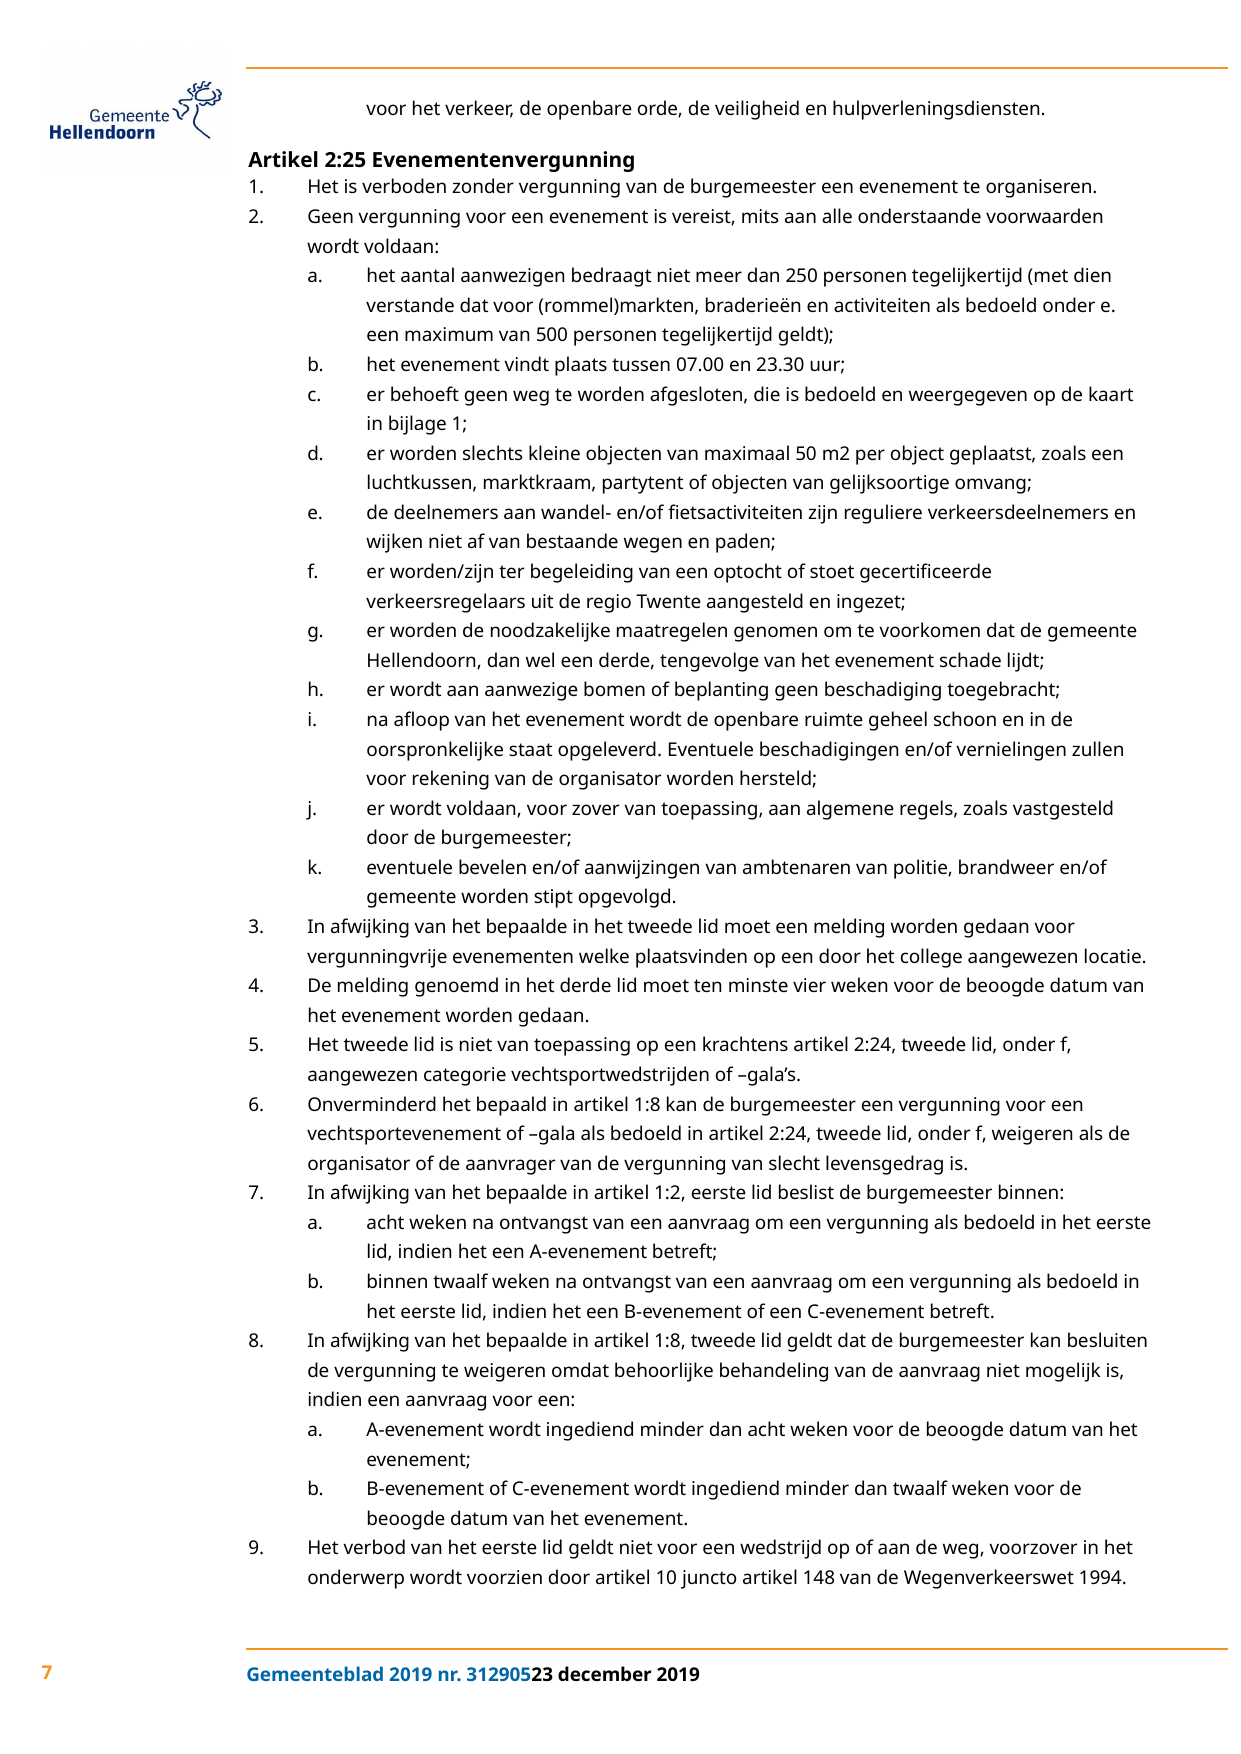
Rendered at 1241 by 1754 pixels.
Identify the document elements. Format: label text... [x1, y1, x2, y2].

list In afwijking van het bepaalde in artikel 1:8, tweede lid geldt dat de burgemeester kan besluiten de vergunning te weigeren omdat behoorlijke behandeling van de aanvraag niet mogelijk is, indien een aanvraag voor een: [248, 1327, 1152, 1412]
list eventuele bevelen en/of aanwijzingen van ambtenaren van politie, brandweer en/of gemeente worden stipt opgevolgd. [307, 854, 1152, 909]
list na afloop van het evenement wordt de openbare ruimte geheel schoon en in de oorspronkelijke staat opgeleverd. Eventuele beschadigingen en/of vernielingen zullen voor rekening van de organisator worden hersteld; [307, 706, 1152, 791]
list de deelnemers aan wandel- en/of fietsactiviteiten zijn reguliere verkeersdeelnemers en wijken niet af van bestaande wegen en paden; [307, 499, 1152, 554]
text Artikel 2:25 Evenementenvergunning [248, 145, 1152, 174]
list binnen twaalf weken na ontvangst van een aanvraag om een vergunning als bedoeld in het eerste lid, indien het een B-evenement of een C-evenement betreft. [307, 1268, 1152, 1323]
list acht weken na ontvangst van een aanvraag om een vergunning als bedoeld in het eerste lid, indien het een A-evenement betreft; [307, 1209, 1152, 1264]
list Geen vergunning voor een evenement is vereist, mits aan alle onderstaande voorwaarden wordt voldaan: [248, 203, 1152, 258]
list In afwijking van het bepaalde in het tweede lid moet een melding worden gedaan voor vergunningvrije evenementen welke plaatsvinden op een door het college aangewezen locatie. [248, 913, 1152, 968]
list het aantal aanwezigen bedraagt niet meer dan 250 personen tegelijkertijd (met dien verstande dat voor (rommel)markten, braderieën en activiteiten als bedoeld onder e. een maximum van 500 personen tegelijkertijd geldt); [307, 262, 1152, 347]
list De melding genoemd in het derde lid moet ten minste vier weken voor de beoogde datum van het evenement worden gedaan. [248, 972, 1152, 1028]
list er worden slechts kleine objecten van maximaal 50 m2 per object geplaatst, zoals een luchtkussen, marktkraam, partytent of objecten van gelijksoortige omvang; [307, 440, 1152, 495]
list er behoeft geen weg te worden afgesloten, die is bedoeld en weergegeven op de kaart in bijlage 1; [307, 381, 1152, 436]
list het evenement vindt plaats tussen 07.00 en 23.30 uur; [307, 351, 1152, 377]
list voor het verkeer, de openbare orde, de veiligheid en hulpverleningsdiensten. [307, 95, 1152, 121]
list B-evenement of C-evenement wordt ingediend minder dan twaalf weken voor de beoogde datum van het evenement. [307, 1475, 1152, 1531]
list er wordt voldaan, voor zover van toepassing, aan algemene regels, zoals vastgesteld door de burgemeester; [307, 795, 1152, 850]
list er worden/zijn ter begeleiding van een optocht of stoet gecertificeerde verkeersregelaars uit de regio Twente aangesteld en ingezet; [307, 558, 1152, 613]
list Het tweede lid is niet van toepassing op een krachtens artikel 2:24, tweede lid, onder f, aangewezen categorie vechtsportwedstrijden of –gala’s. [248, 1032, 1152, 1087]
picture [41, 47, 231, 172]
list er wordt aan aanwezige bomen of beplanting geen beschadiging toegebracht; [307, 677, 1152, 702]
list Onverminderd het bepaald in artikel 1:8 kan de burgemeester een vergunning voor een vechtsportevenement of –gala als bedoeld in artikel 2:24, tweede lid, onder f, weigeren als de organisator of de aanvrager van de vergunning van slecht levensgedrag is. [248, 1091, 1152, 1176]
list Het verbod van het eerste lid geldt niet voor een wedstrijd op of aan de weg, voorzover in het onderwerp wordt voorzien door artikel 10 juncto artikel 148 van de Wegenverkeerswet 1994. [248, 1534, 1152, 1590]
list A-evenement wordt ingediend minder dan acht weken voor de beoogde datum van het evenement; [307, 1416, 1152, 1471]
list Het is verboden zonder vergunning van de burgemeester een evenement te organiseren. [248, 174, 1152, 199]
list er worden de noodzakelijke maatregelen genomen om te voorkomen dat de gemeente Hellendoorn, dan wel een derde, tengevolge van het evenement schade lijdt; [307, 617, 1152, 673]
list In afwijking van het bepaalde in artikel 1:2, eerste lid beslist de burgemeester binnen: [248, 1179, 1152, 1205]
